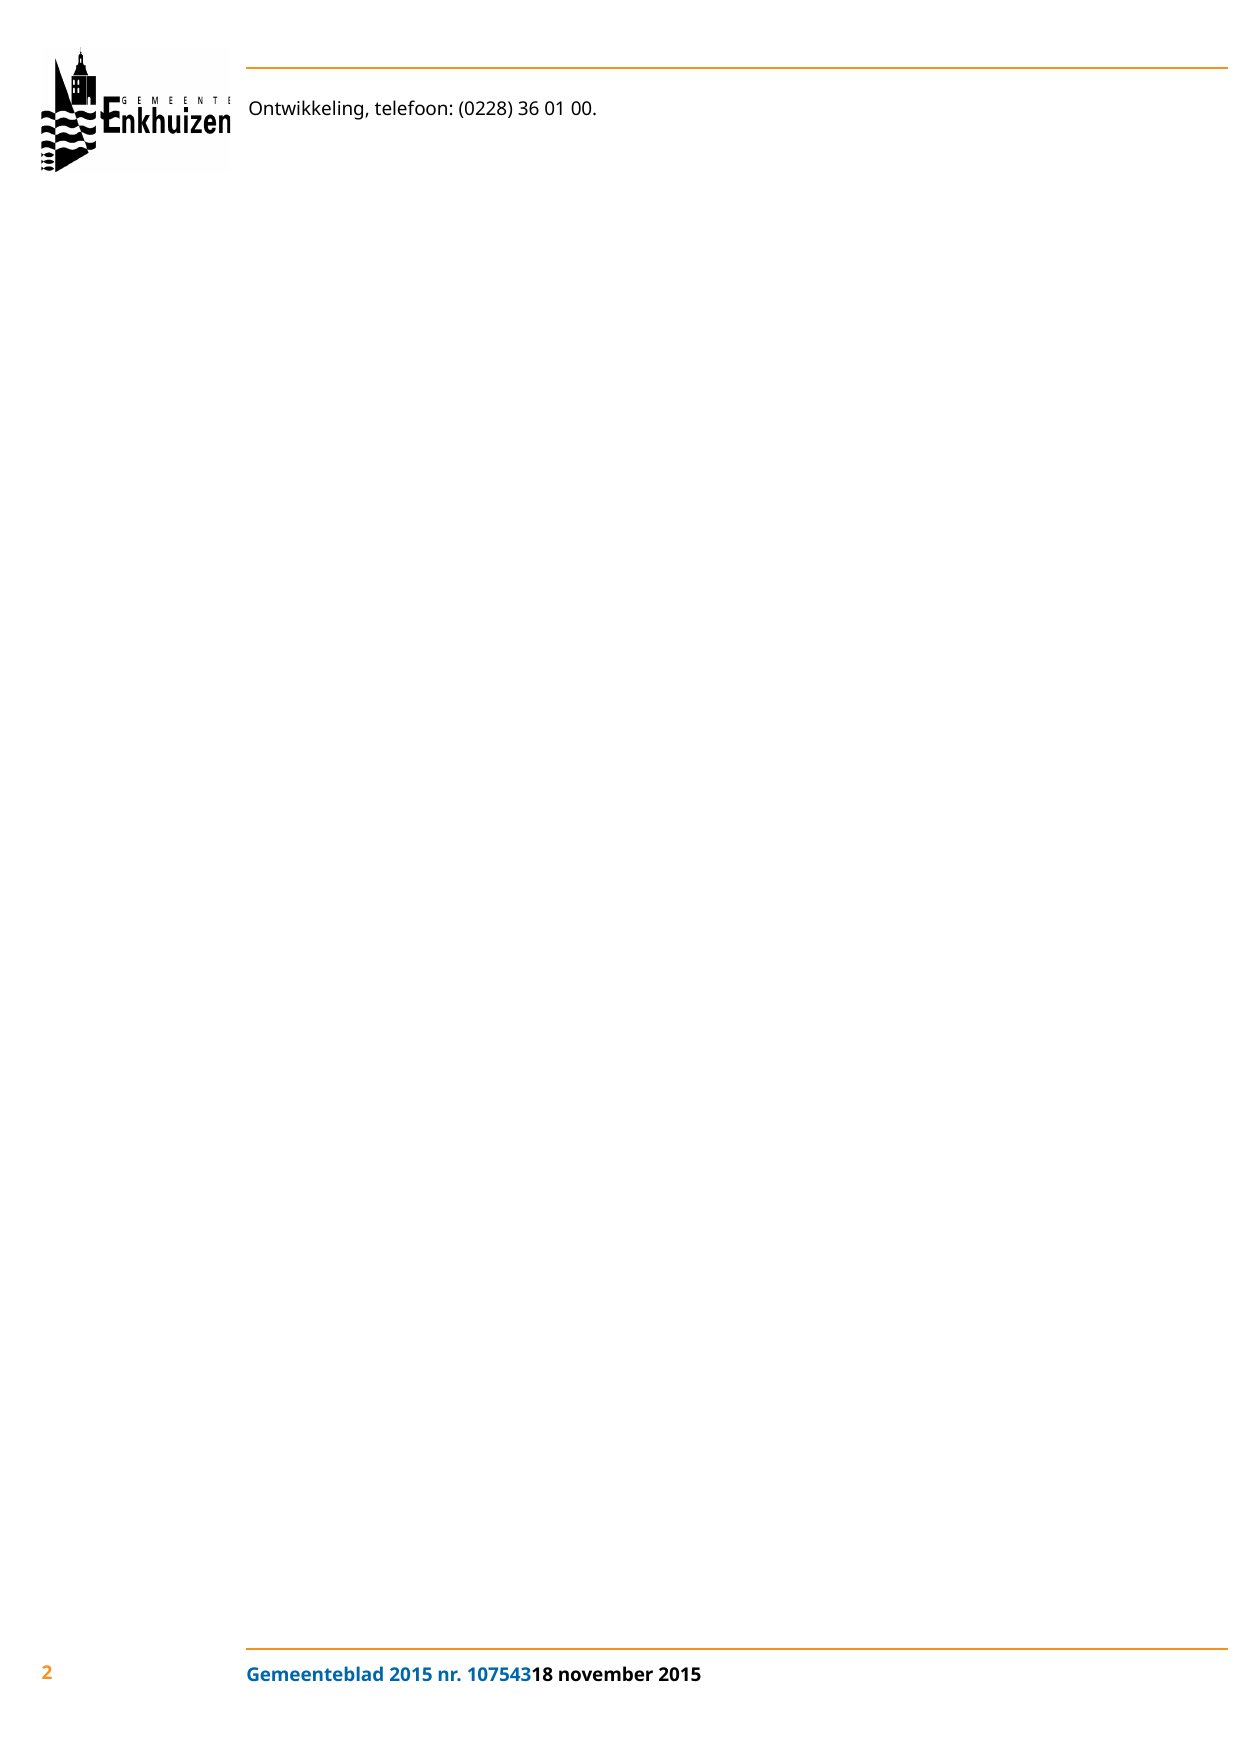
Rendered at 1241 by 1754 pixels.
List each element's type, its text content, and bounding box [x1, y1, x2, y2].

picture [41, 47, 231, 172]
text Ontwikkeling, telefoon: (0228) 36 01 00. [248, 95, 1152, 121]
